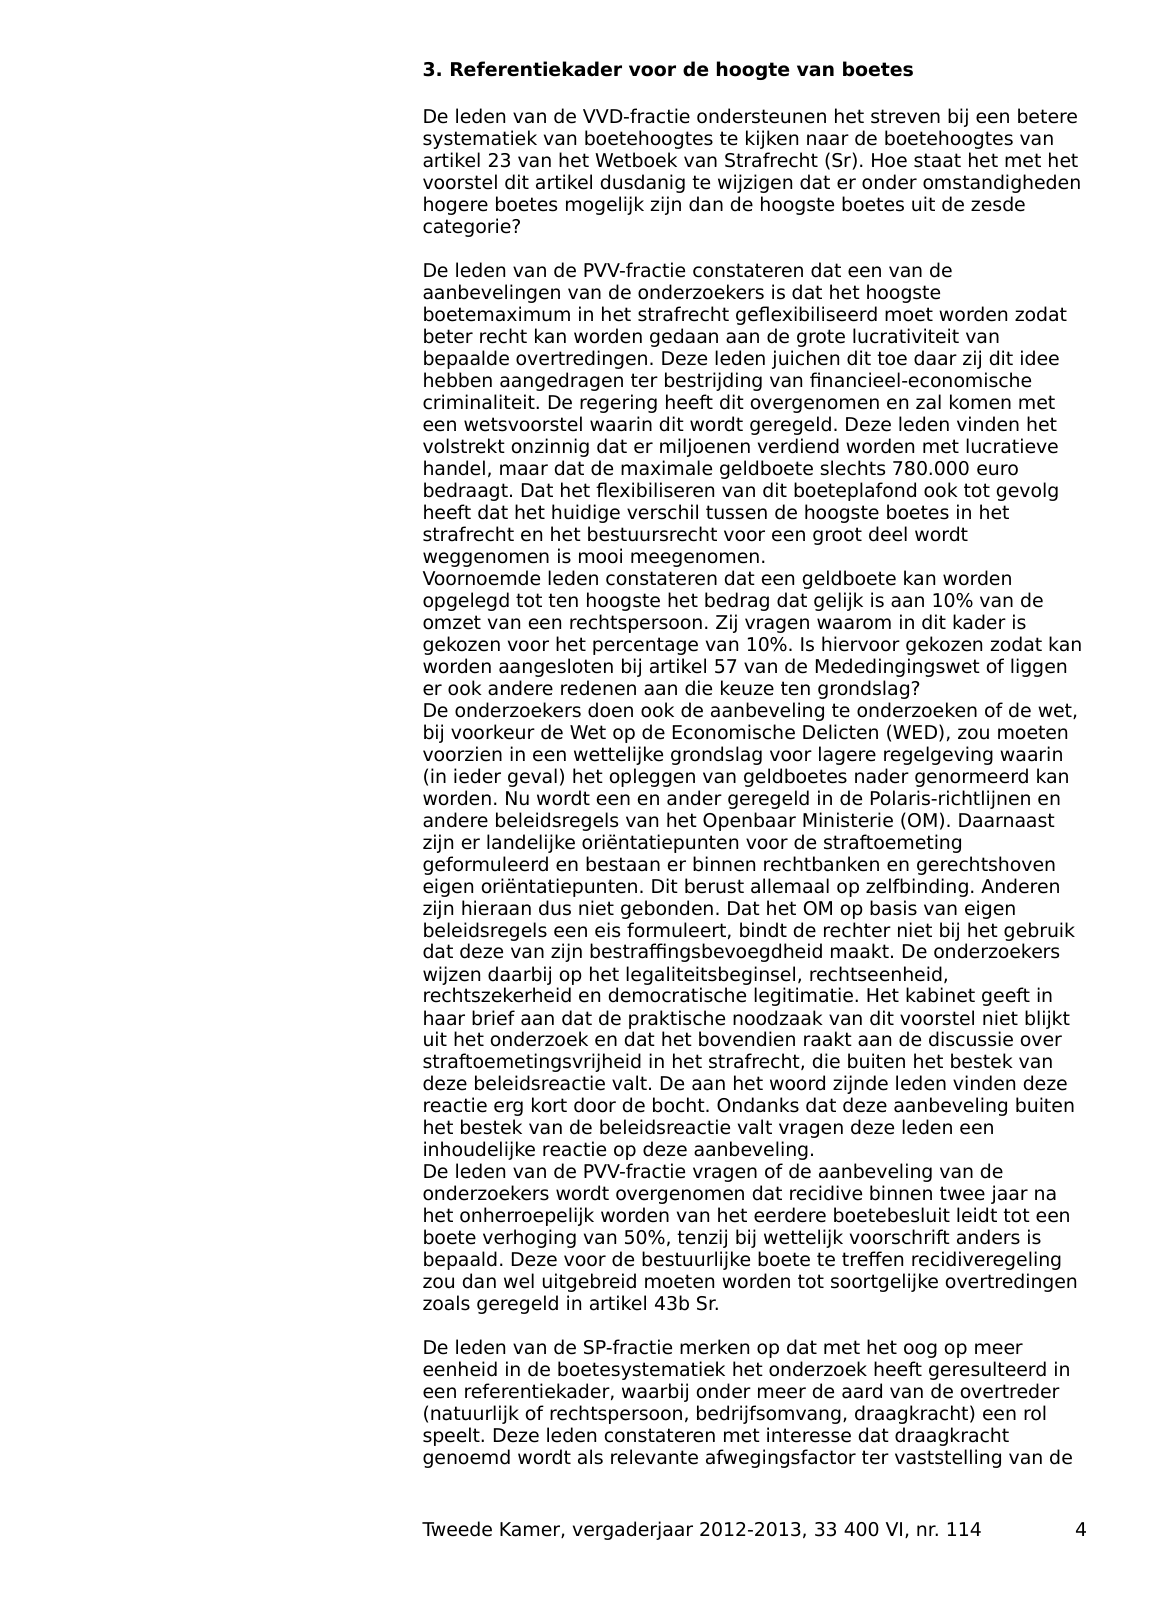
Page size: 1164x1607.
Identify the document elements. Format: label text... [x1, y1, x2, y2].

text De leden van de PVV-fractie vragen of de aanbeveling van de onderzoekers wordt overgenomen dat recidive binnen twee jaar na het onherroepelijk worden van het eerdere boetebesluit leidt tot een boete verhoging van 50%, tenzij bij wettelijk voorschrift anders is bepaald. Deze voor de bestuurlijke boete te treffen recidiveregeling zou dan wel uitgebreid moeten worden tot soortgelijke overtredingen zoals geregeld in artikel 43b Sr. [422, 1161, 1087, 1315]
text De leden van de PVV-fractie constateren dat een van de aanbevelingen van de onderzoekers is dat het hoogste boetemaximum in het strafrecht geflexibiliseerd moet worden zodat beter recht kan worden gedaan aan de grote lucrativiteit van bepaalde overtredingen. Deze leden juichen dit toe daar zij dit idee hebben aangedragen ter bestrijding van financieel-economische criminaliteit. De regering heeft dit overgenomen en zal komen met een wetsvoorstel waarin dit wordt geregeld. Deze leden vinden het volstrekt onzinnig dat er miljoenen verdiend worden met lucratieve handel, maar dat de maximale geldboete slechts 780.000 euro bedraagt. Dat het flexibiliseren van dit boeteplafond ook tot gevolg heeft dat het huidige verschil tussen de hoogste boetes in het strafrecht en het bestuursrecht voor een groot deel wordt weggenomen is mooi meegenomen. [422, 260, 1087, 568]
text De leden van de SP-fractie merken op dat met het oog op meer eenheid in de boetesystematiek het onderzoek heeft geresulteerd in een referentiekader, waarbij onder meer de aard van de overtreder (natuurlijk of rechtspersoon, bedrijfsomvang, draagkracht) een rol speelt. Deze leden constateren met interesse dat draagkracht genoemd wordt als relevante afwegingsfactor ter vaststelling van de [422, 1337, 1087, 1469]
text Voornoemde leden constateren dat een geldboete kan worden opgelegd tot ten hoogste het bedrag dat gelijk is aan 10% van de omzet van een rechtspersoon. Zij vragen waarom in dit kader is gekozen voor het percentage van 10%. Is hiervoor gekozen zodat kan worden aangesloten bij artikel 57 van de Mededingingswet of liggen er ook andere redenen aan die keuze ten grondslag? [422, 568, 1087, 700]
subtitle 3. Referentiekader voor de hoogte van boetes [422, 59, 1087, 81]
text De leden van de VVD-fractie ondersteunen het streven bij een betere systematiek van boetehoogtes te kijken naar de boetehoogtes van artikel 23 van het Wetboek van Strafrecht (Sr). Hoe staat het met het voorstel dit artikel dusdanig te wijzigen dat er onder omstandigheden hogere boetes mogelijk zijn dan de hoogste boetes uit de zesde categorie? [422, 106, 1087, 238]
text De onderzoekers doen ook de aanbeveling te onderzoeken of de wet, bij voorkeur de Wet op de Economische Delicten (WED), zou moeten voorzien in een wettelijke grondslag voor lagere regelgeving waarin (in ieder geval) het opleggen van geldboetes nader genormeerd kan worden. Nu wordt een en ander geregeld in de Polaris-richtlijnen en andere beleidsregels van het Openbaar Ministerie (OM). Daarnaast zijn er landelijke oriëntatiepunten voor de straftoemeting geformuleerd en bestaan er binnen rechtbanken en gerechtshoven eigen oriëntatiepunten. Dit berust allemaal op zelfbinding. Anderen zijn hieraan dus niet gebonden. Dat het OM op basis van eigen beleidsregels een eis formuleert, bindt de rechter niet bij het gebruik dat deze van zijn bestraffingsbevoegdheid maakt. De onderzoekers wijzen daarbij op het legaliteitsbeginsel, rechtseenheid, rechtszekerheid en democratische legitimatie. Het kabinet geeft in haar brief aan dat de praktische noodzaak van dit voorstel niet blijkt uit het onderzoek en dat het bovendien raakt aan de discussie over straftoemetingsvrijheid in het strafrecht, die buiten het bestek van deze beleidsreactie valt. De aan het woord zijnde leden vinden deze reactie erg kort door de bocht. Ondanks dat deze aanbeveling buiten het bestek van de beleidsreactie valt vragen deze leden een inhoudelijke reactie op deze aanbeveling. [422, 700, 1087, 1161]
